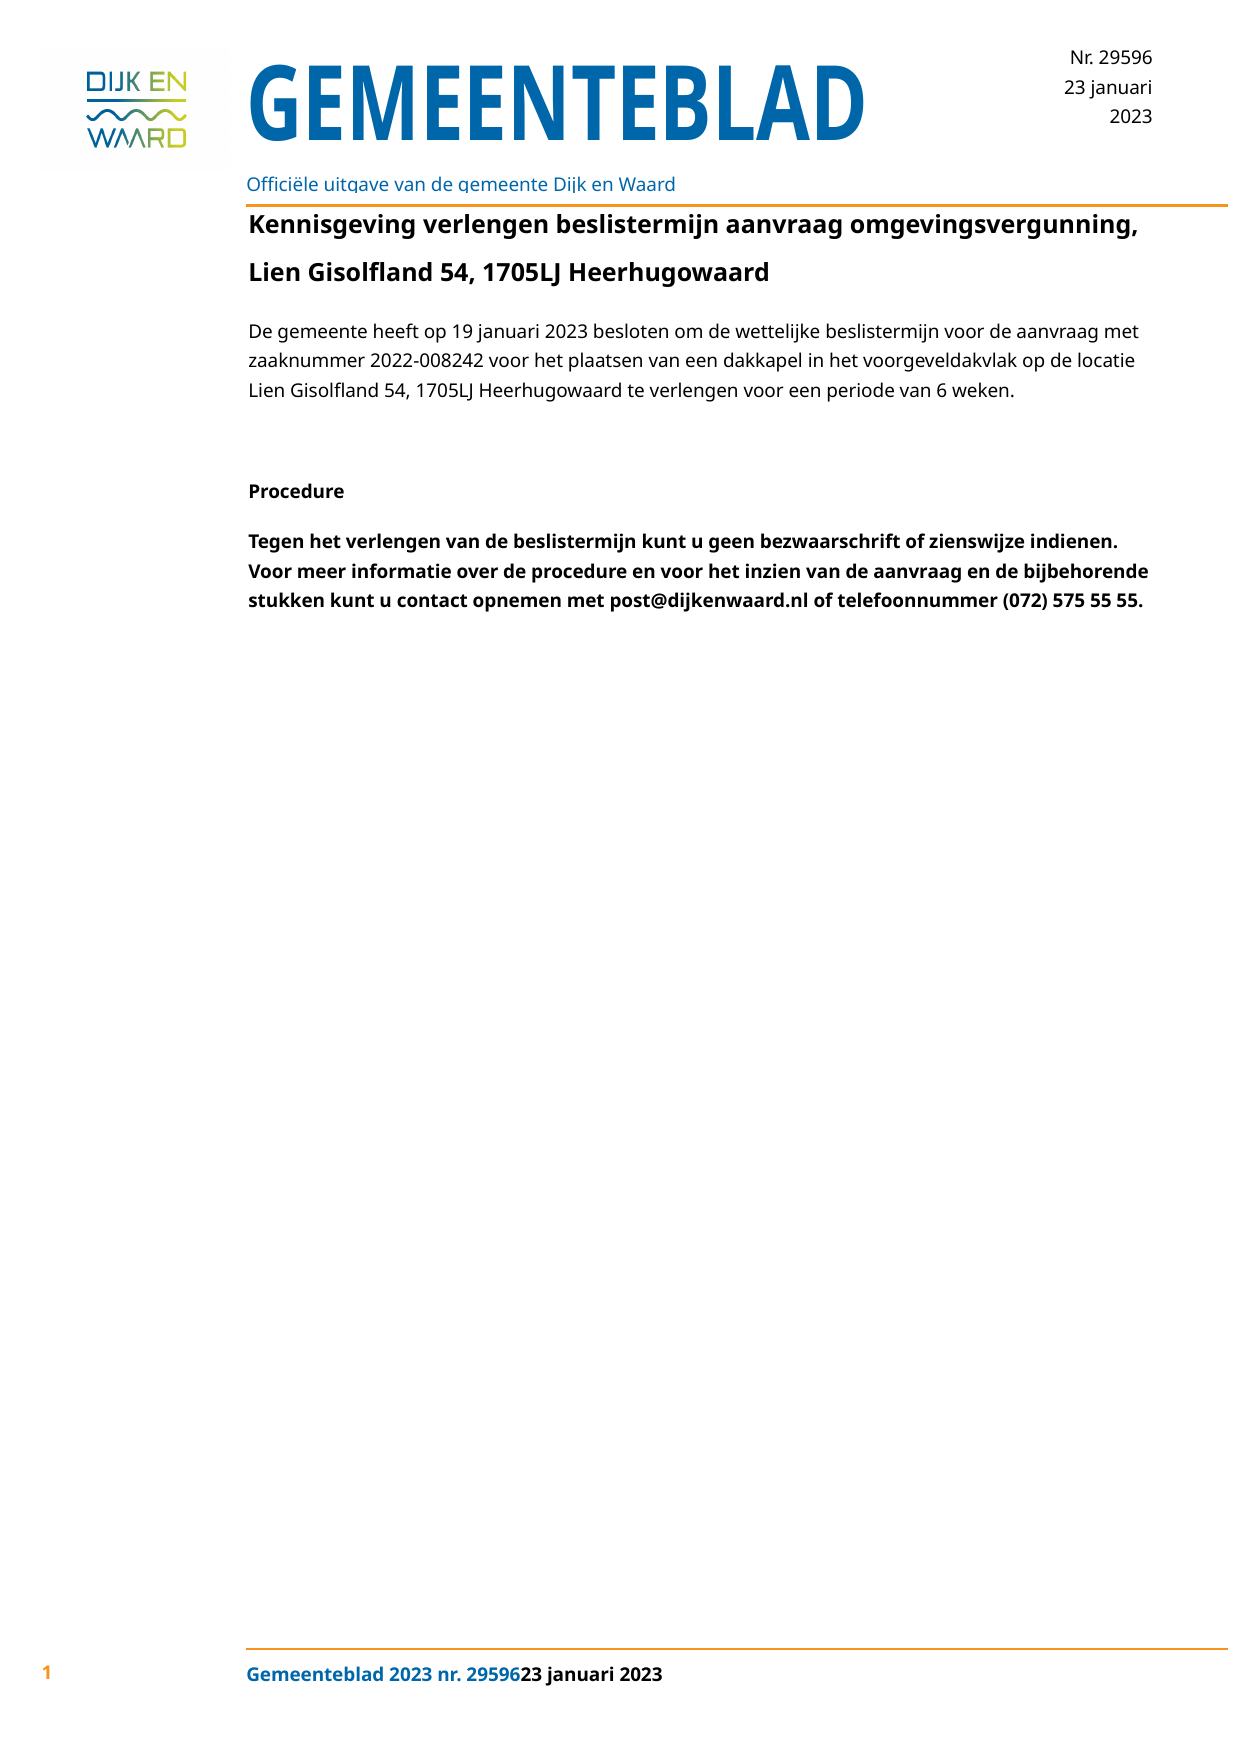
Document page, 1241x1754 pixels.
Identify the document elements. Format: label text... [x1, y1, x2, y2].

text Procedure [248, 478, 1152, 504]
picture [41, 47, 231, 172]
text Kennisgeving verlengen beslistermijn aanvraag omgevingsvergunning, Lien Gisolfland 54, 1705LJ Heerhugowaard [248, 207, 1152, 288]
text Tegen het verlengen van de beslistermijn kunt u geen bezwaarschrift of zienswijze indienen. Voor meer informatie over de procedure en voor het inzien van de aanvraag en de bijbehorende stukken kunt u contact opnemen met post@dijkenwaard.nl of telefoonnummer (072) 575 55 55. [248, 528, 1152, 613]
text De gemeente heeft op 19 januari 2023 besloten om de wettelijke beslistermijn voor de aanvraag met zaaknummer 2022-008242 voor het plaatsen van een dakkapel in het voorgeveldakvlak op de locatie Lien Gisolfland 54, 1705LJ Heerhugowaard te verlengen voor een periode van 6 weken. [248, 318, 1152, 403]
